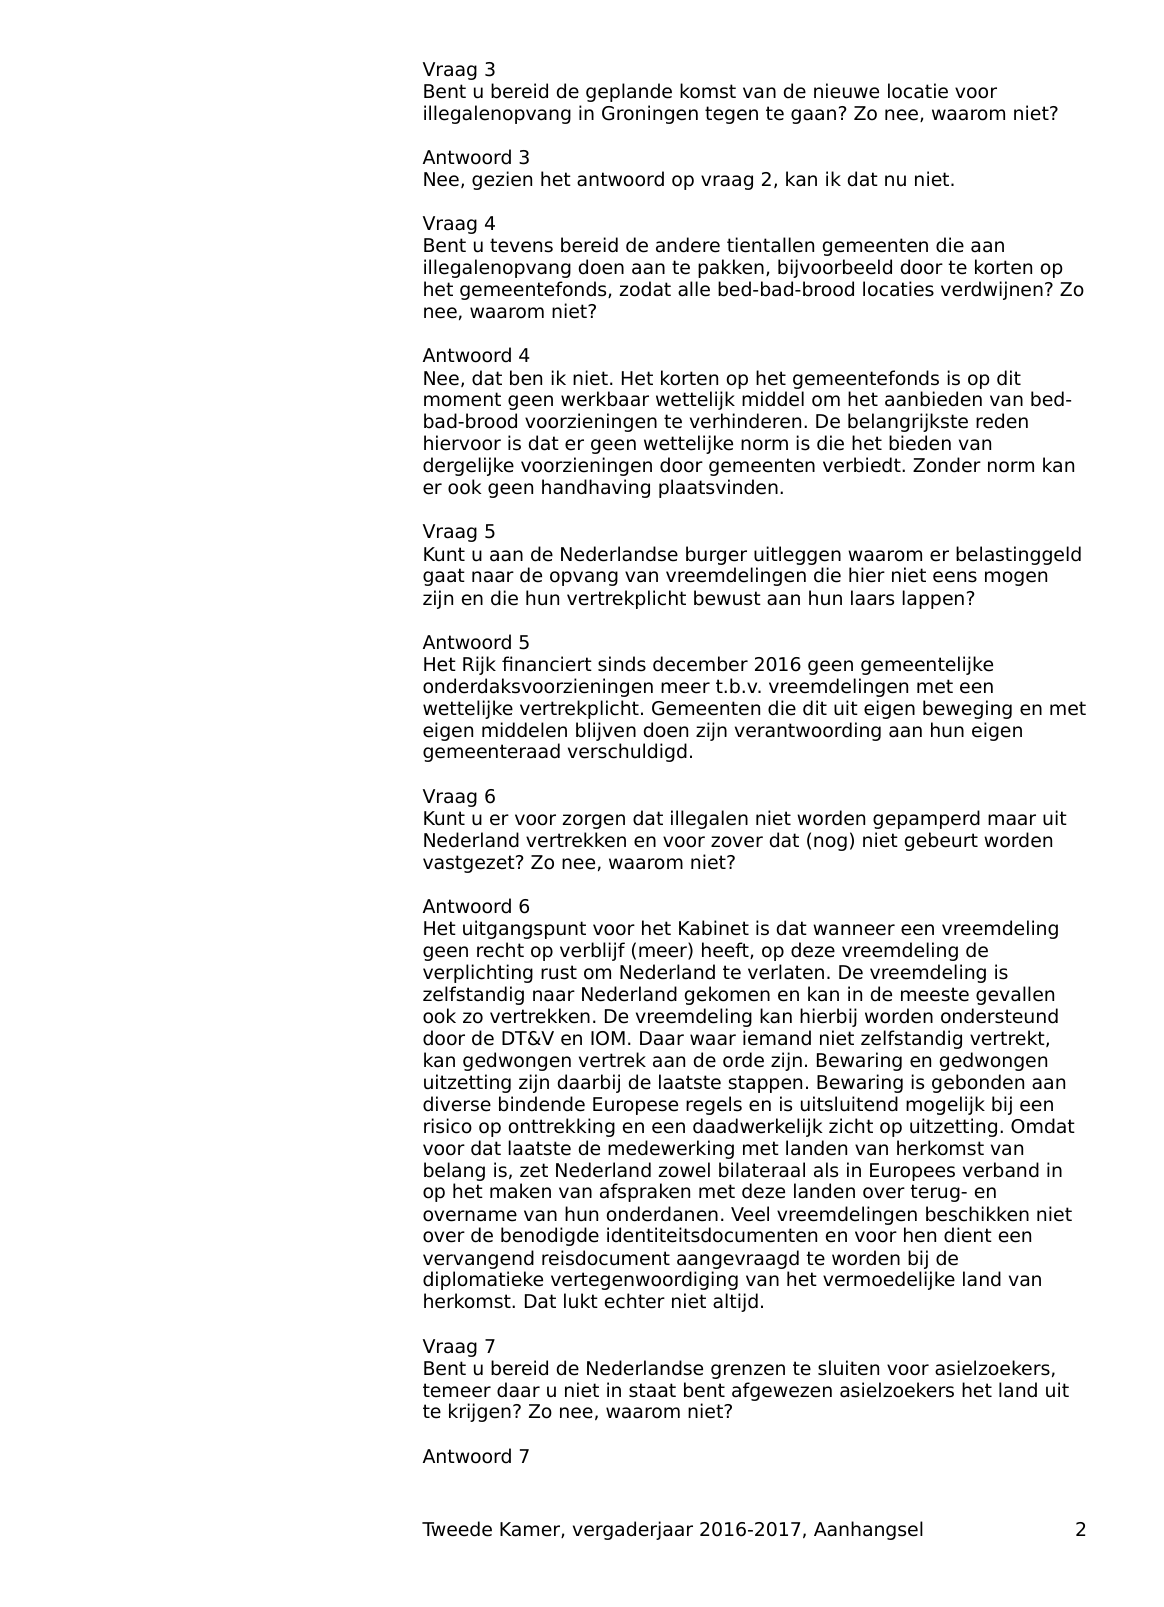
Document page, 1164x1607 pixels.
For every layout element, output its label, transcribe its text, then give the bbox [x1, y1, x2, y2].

text Vraag 4 [422, 213, 1087, 235]
text Het Rijk financiert sinds december 2016 geen gemeentelijke onderdaksvoorzieningen meer t.b.v. vreemdelingen met een wettelijke vertrekplicht. Gemeenten die dit uit eigen beweging en met eigen middelen blijven doen zijn verantwoording aan hun eigen gemeenteraad verschuldigd. [422, 653, 1087, 763]
text Antwoord 6 [422, 896, 1087, 918]
text Bent u bereid de Nederlandse grenzen te sluiten voor asielzoekers, temeer daar u niet in staat bent afgewezen asielzoekers het land uit te krijgen? Zo nee, waarom niet? [422, 1357, 1087, 1423]
text Antwoord 3 [422, 147, 1087, 169]
text Antwoord 4 [422, 345, 1087, 367]
text Antwoord 5 [422, 632, 1087, 653]
text Vraag 5 [422, 521, 1087, 543]
text Het uitgangspunt voor het Kabinet is dat wanneer een vreemdeling geen recht op verblijf (meer) heeft, op deze vreemdeling de verplichting rust om Nederland te verlaten. De vreemdeling is zelfstandig naar Nederland gekomen en kan in de meeste gevallen ook zo vertrekken. De vreemdeling kan hierbij worden ondersteund door de DT&V en IOM. Daar waar iemand niet zelfstandig vertrekt, kan gedwongen vertrek aan de orde zijn. Bewaring en gedwongen uitzetting zijn daarbij de laatste stappen. Bewaring is gebonden aan diverse bindende Europese regels en is uitsluitend mogelijk bij een risico op onttrekking en een daadwerkelijk zicht op uitzetting. Omdat voor dat laatste de medewerking met landen van herkomst van belang is, zet Nederland zowel bilateraal als in Europees verband in op het maken van afspraken met deze landen over terug- en overname van hun onderdanen. Veel vreemdelingen beschikken niet over de benodigde identiteitsdocumenten en voor hen dient een vervangend reisdocument aangevraagd te worden bij de diplomatieke vertegenwoordiging van het vermoedelijke land van herkomst. Dat lukt echter niet altijd. [422, 918, 1087, 1313]
text Kunt u er voor zorgen dat illegalen niet worden gepamperd maar uit Nederland vertrekken en voor zover dat (nog) niet gebeurt worden vastgezet? Zo nee, waarom niet? [422, 808, 1087, 873]
text Bent u bereid de geplande komst van de nieuwe locatie voor illegalenopvang in Groningen tegen te gaan? Zo nee, waarom niet? [422, 81, 1087, 125]
text Nee, dat ben ik niet. Het korten op het gemeentefonds is op dit moment geen werkbaar wettelijk middel om het aanbieden van bed-bad-brood voorzieningen te verhinderen. De belangrijkste reden hiervoor is dat er geen wettelijke norm is die het bieden van dergelijke voorzieningen door gemeenten verbiedt. Zonder norm kan er ook geen handhaving plaatsvinden. [422, 367, 1087, 499]
text Kunt u aan de Nederlandse burger uitleggen waarom er belastinggeld gaat naar de opvang van vreemdelingen die hier niet eens mogen zijn en die hun vertrekplicht bewust aan hun laars lappen? [422, 543, 1087, 609]
text Antwoord 7 [422, 1446, 1087, 1468]
text Bent u tevens bereid de andere tientallen gemeenten die aan illegalenopvang doen aan te pakken, bijvoorbeeld door te korten op het gemeentefonds, zodat alle bed-bad-brood locaties verdwijnen? Zo nee, waarom niet? [422, 235, 1087, 323]
text Vraag 6 [422, 786, 1087, 808]
text Nee, gezien het antwoord op vraag 2, kan ik dat nu niet. [422, 169, 1087, 191]
text Vraag 7 [422, 1336, 1087, 1357]
text Vraag 3 [422, 59, 1087, 81]
